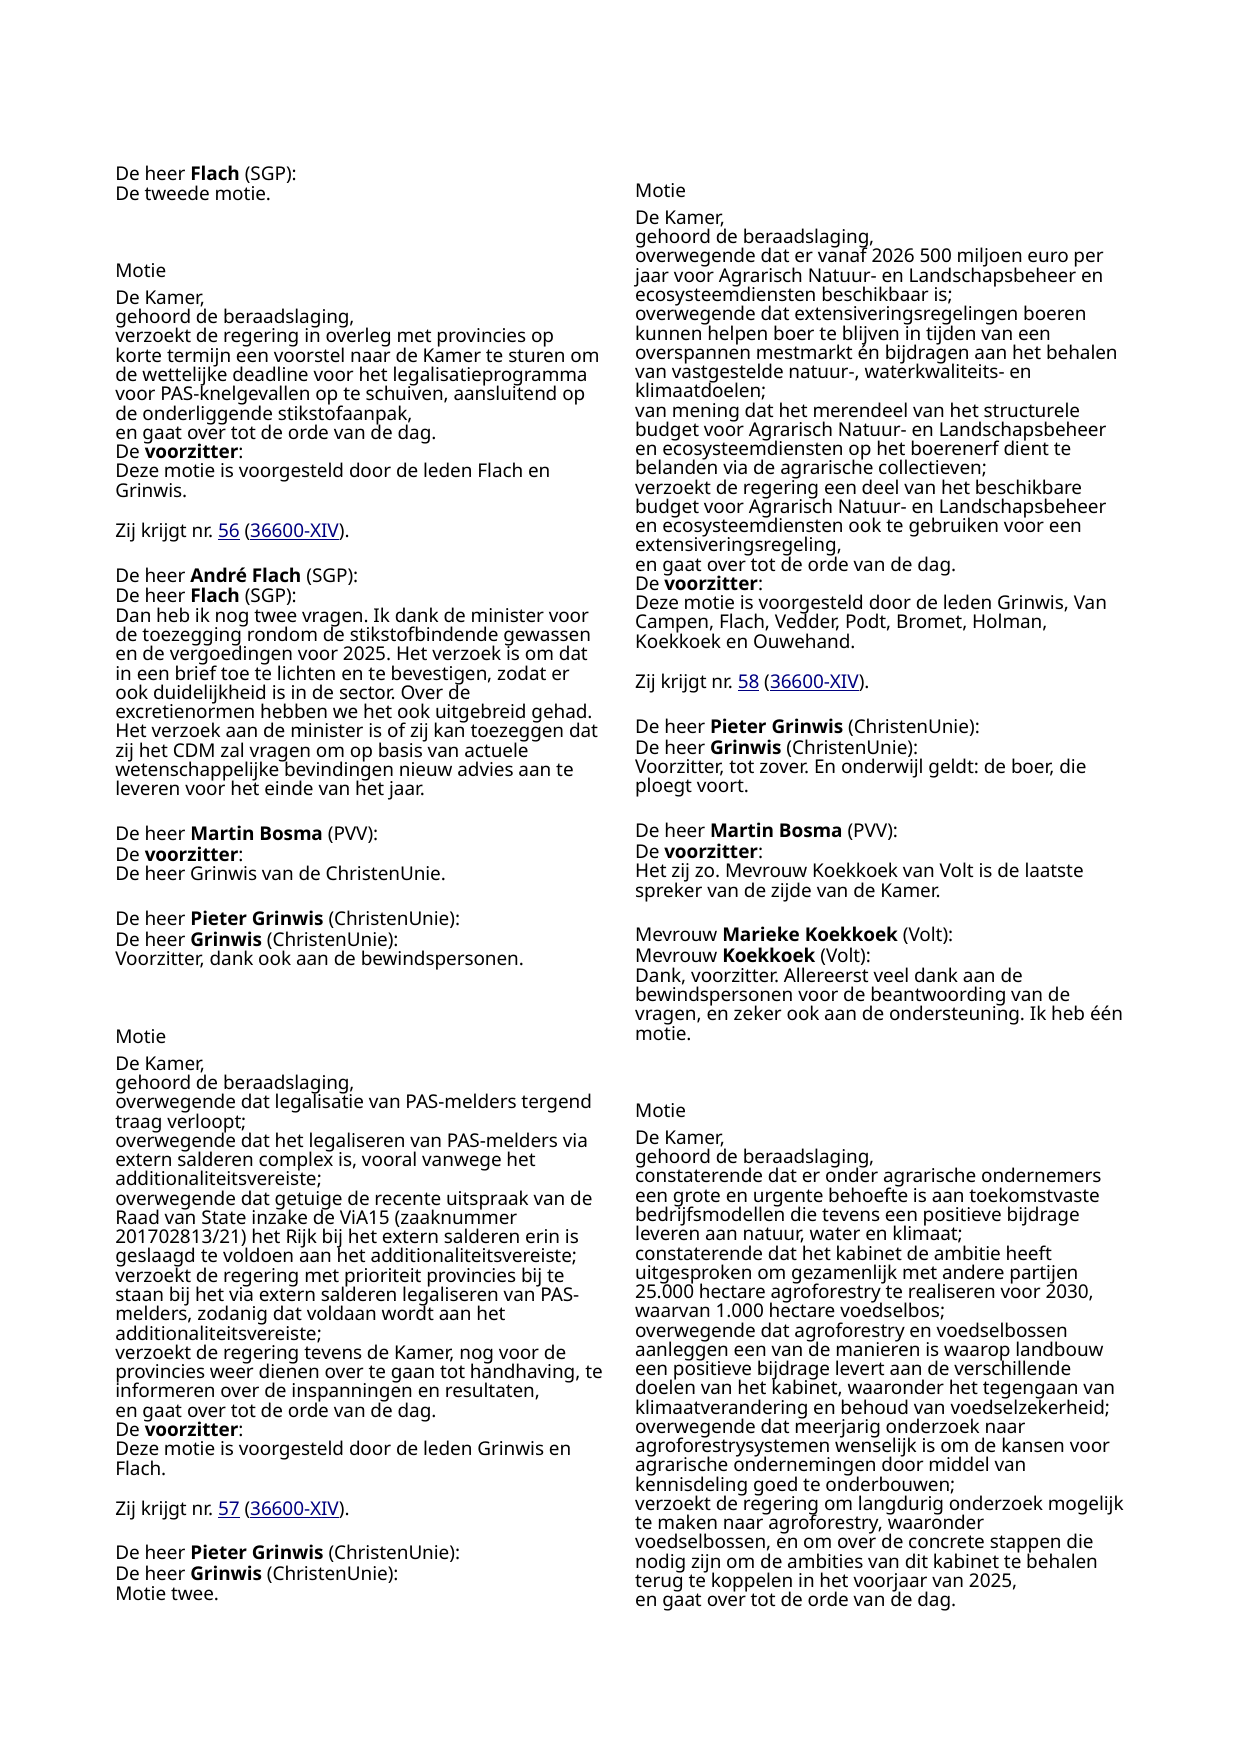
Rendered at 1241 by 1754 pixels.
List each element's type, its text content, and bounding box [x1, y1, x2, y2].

text De heer Martin Bosma (PVV): [115, 820, 605, 846]
text overwegende dat het legaliseren van PAS-melders via extern salderen complex is, vooral vanwege het additionaliteitsvereiste; [115, 1132, 605, 1190]
text De Kamer, [635, 209, 1125, 228]
text De Kamer, [115, 1055, 605, 1074]
text gehoord de beraadslaging, [115, 308, 605, 327]
text De voorzitter: [115, 846, 605, 865]
text De voorzitter: [635, 843, 1125, 862]
text De Kamer, [115, 289, 605, 308]
text Motie [115, 1023, 605, 1049]
text De Kamer, [635, 1129, 1125, 1148]
text De voorzitter: [115, 1421, 605, 1440]
text De voorzitter: [635, 575, 1125, 594]
text Dan heb ik nog twee vragen. Ik dank de minister voor de toezegging rondom de stikstofbindende gewassen en de vergoedingen voor 2025. Het verzoek is om dat in een brief toe te lichten en te bevestigen, zodat er ook duidelijkheid is in de sector. Over de excretienormen hebben we het ook uitgebreid gehad. Het verzoek aan de minister is of zij kan toezeggen dat zij het CDM zal vragen om op basis van actuele wetenschappelijke bevindingen nieuw advies aan te leveren voor het einde van het jaar. [115, 607, 605, 799]
text Zij krijgt nr. 56 (36600-XIV). [115, 522, 605, 541]
text De heer Grinwis (ChristenUnie): [635, 739, 1125, 758]
text verzoekt de regering in overleg met provincies op korte termijn een voorstel naar de Kamer te sturen om de wettelijke deadline voor het legalisatieprogramma voor PAS-knelgevallen op te schuiven, aansluitend op de onderliggende stikstofaanpak, [115, 327, 605, 424]
text verzoekt de regering tevens de Kamer, nog voor de provincies weer dienen over te gaan tot handhaving, te informeren over de inspanningen en resultaten, [115, 1344, 605, 1402]
text overwegende dat extensiveringsregelingen boeren kunnen helpen boer te blijven in tijden van een overspannen mestmarkt én bijdragen aan het behalen van vastgestelde natuur-, waterkwaliteits- en klimaatdoelen; [635, 305, 1125, 402]
text Zij krijgt nr. 57 (36600-XIV). [115, 1499, 605, 1519]
text gehoord de beraadslaging, [635, 228, 1125, 247]
text overwegende dat agroforestry en voedselbossen aanleggen een van de manieren is waarop landbouw een positieve bijdrage levert aan de verschillende doelen van het kabinet, waaronder het tegengaan van klimaatverandering en behoud van voedselzekerheid; [635, 1322, 1125, 1418]
text Voorzitter, dank ook aan de bewindspersonen. [115, 950, 605, 970]
text De heer Pieter Grinwis (ChristenUnie): [115, 1539, 605, 1565]
text Deze motie is voorgesteld door de leden Grinwis en Flach. [115, 1440, 605, 1479]
text De heer Pieter Grinwis (ChristenUnie): [635, 713, 1125, 739]
text en gaat over tot de orde van de dag. [635, 556, 1125, 575]
text De heer Flach (SGP): [115, 587, 605, 607]
text Deze motie is voorgesteld door de leden Grinwis, Van Campen, Flach, Vedder, Podt, Bromet, Holman, Koekkoek en Ouwehand. [635, 594, 1125, 652]
text Zij krijgt nr. 58 (36600-XIV). [635, 673, 1125, 692]
text en gaat over tot de orde van de dag. [115, 1402, 605, 1421]
text De heer Grinwis (ChristenUnie): [115, 931, 605, 950]
text Motie [635, 1097, 1125, 1123]
text De voorzitter: [115, 443, 605, 462]
text De heer Pieter Grinwis (ChristenUnie): [115, 905, 605, 931]
text Het zij zo. Mevrouw Koekkoek van Volt is de laatste spreker van de zijde van de Kamer. [635, 862, 1125, 901]
text De heer André Flach (SGP): [115, 562, 605, 587]
text verzoekt de regering met prioriteit provincies bij te staan bij het via extern salderen legaliseren van PAS-melders, zodanig dat voldaan wordt aan het additionaliteitsvereiste; [115, 1267, 605, 1344]
text Motie [635, 177, 1125, 203]
text De heer Flach (SGP): [115, 165, 605, 184]
text overwegende dat meerjarig onderzoek naar agroforestrysystemen wenselijk is om de kansen voor agrarische ondernemingen door middel van kennisdeling goed te onderbouwen; [635, 1418, 1125, 1495]
text De heer Martin Bosma (PVV): [635, 817, 1125, 843]
text De heer Grinwis (ChristenUnie): [115, 1565, 605, 1584]
text en gaat over tot de orde van de dag. [635, 1591, 1125, 1611]
text overwegende dat getuige de recente uitspraak van de Raad van State inzake de ViA15 (zaaknummer 201702813/21) het Rijk bij het extern salderen erin is geslaagd te voldoen aan het additionaliteitsvereiste; [115, 1190, 605, 1267]
text Motie [115, 257, 605, 283]
text Deze motie is voorgesteld door de leden Flach en Grinwis. [115, 462, 605, 501]
text gehoord de beraadslaging, [115, 1074, 605, 1093]
text Dank, voorzitter. Allereerst veel dank aan de bewindspersonen voor de beantwoording van de vragen, en zeker ook aan de ondersteuning. Ik heb één motie. [635, 967, 1125, 1044]
text Motie twee. [115, 1584, 605, 1604]
text constaterende dat het kabinet de ambitie heeft uitgesproken om gezamenlijk met andere partijen 25.000 hectare agroforestry te realiseren voor 2030, waarvan 1.000 hectare voedselbos; [635, 1244, 1125, 1322]
text van mening dat het merendeel van het structurele budget voor Agrarisch Natuur- en Landschapsbeheer en ecosysteemdiensten op het boerenerf dient te belanden via de agrarische collectieven; [635, 402, 1125, 479]
text overwegende dat er vanaf 2026 500 miljoen euro per jaar voor Agrarisch Natuur- en Landschapsbeheer en ecosysteemdiensten beschikbaar is; [635, 247, 1125, 305]
text Mevrouw Koekkoek (Volt): [635, 947, 1125, 967]
text verzoekt de regering om langdurig onderzoek mogelijk te maken naar agroforestry, waaronder voedselbossen, en om over de concrete stappen die nodig zijn om de ambities van dit kabinet te behalen terug te koppelen in het voorjaar van 2025, [635, 1495, 1125, 1591]
text gehoord de beraadslaging, [635, 1148, 1125, 1167]
text Mevrouw Marieke Koekkoek (Volt): [635, 922, 1125, 947]
text en gaat over tot de orde van de dag. [115, 424, 605, 443]
text De heer Grinwis van de ChristenUnie. [115, 865, 605, 884]
text verzoekt de regering een deel van het beschikbare budget voor Agrarisch Natuur- en Landschapsbeheer en ecosysteemdiensten ook te gebruiken voor een extensiveringsregeling, [635, 479, 1125, 556]
text Voorzitter, tot zover. En onderwijl geldt: de boer, die ploegt voort. [635, 758, 1125, 796]
text overwegende dat legalisatie van PAS-melders tergend traag verloopt; [115, 1093, 605, 1132]
text De tweede motie. [115, 184, 605, 204]
text constaterende dat er onder agrarische ondernemers een grote en urgente behoefte is aan toekomstvaste bedrijfsmodellen die tevens een positieve bijdrage leveren aan natuur, water en klimaat; [635, 1167, 1125, 1244]
